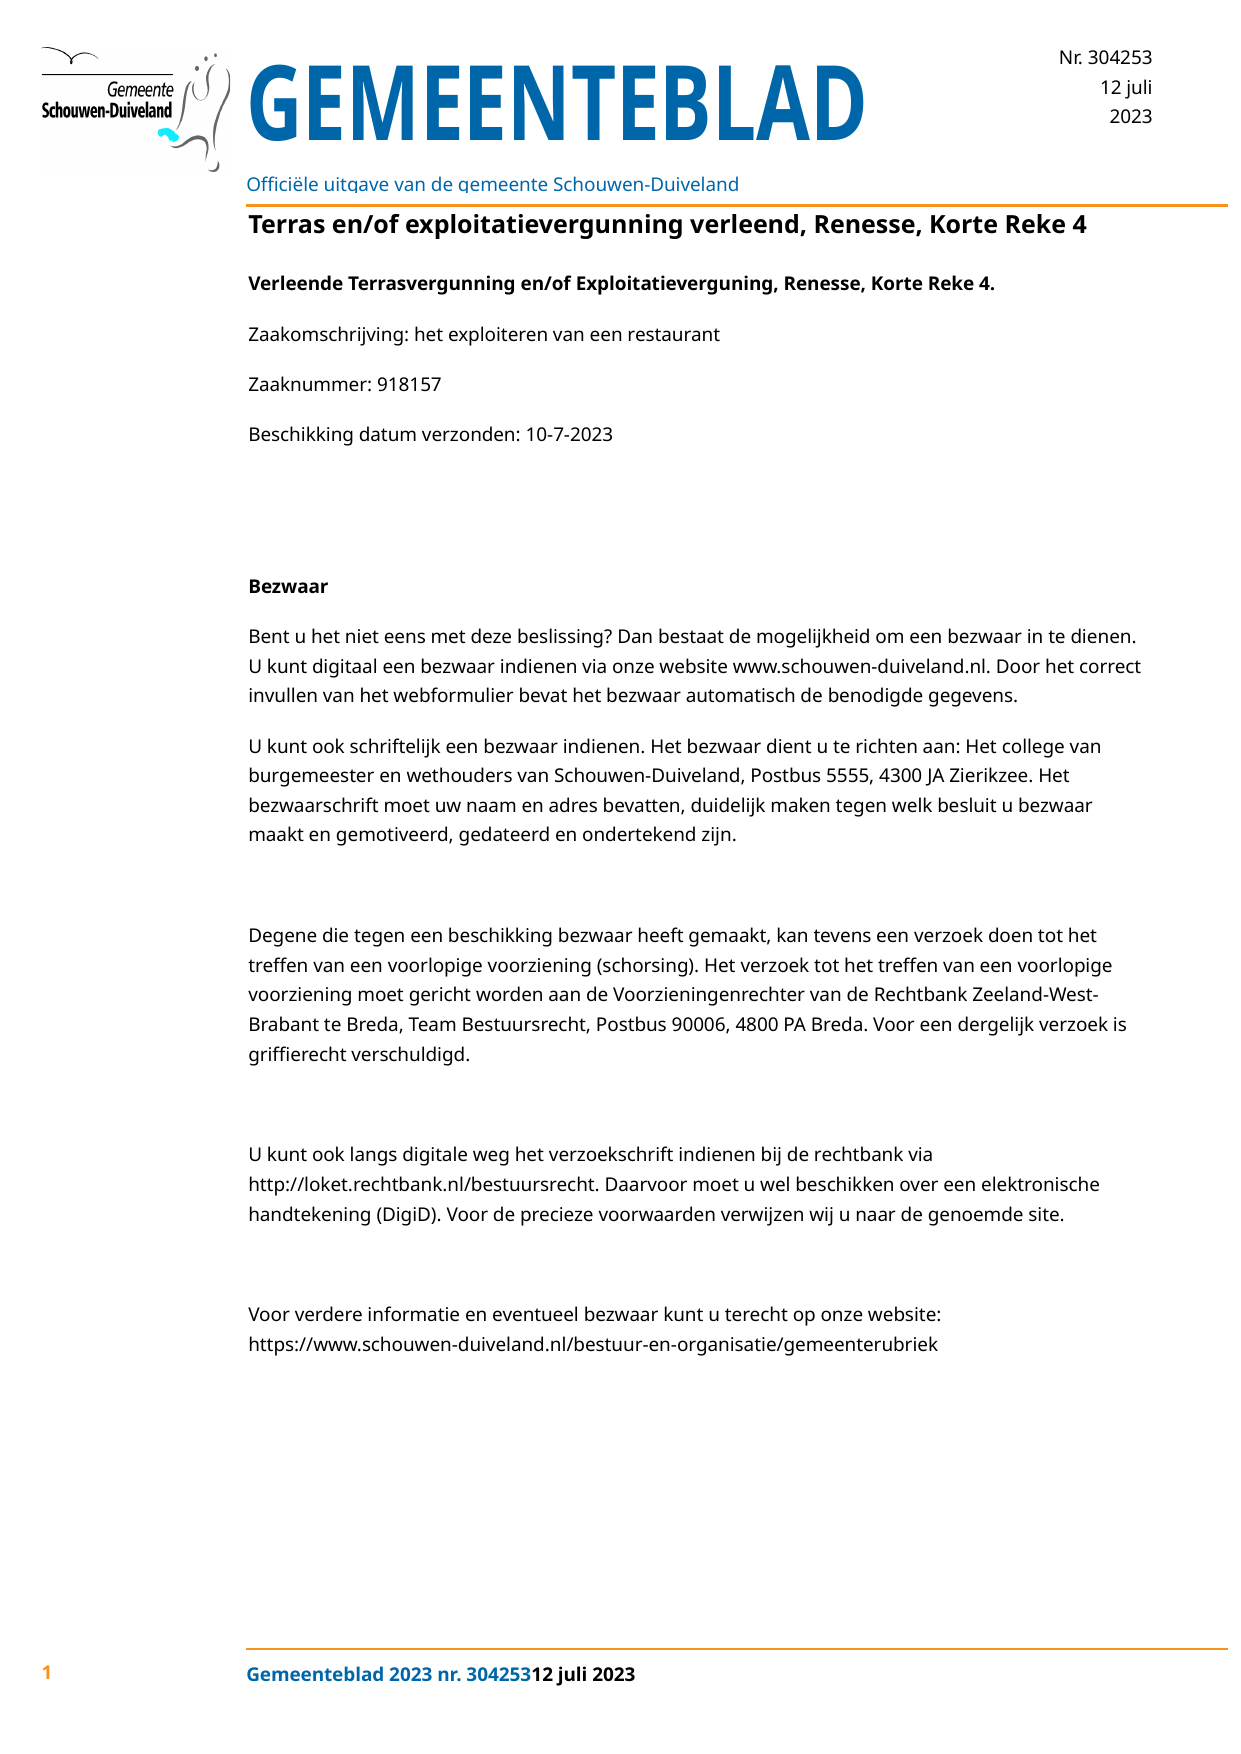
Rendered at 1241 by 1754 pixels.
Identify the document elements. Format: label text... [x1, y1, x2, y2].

picture [41, 47, 231, 172]
text Zaaknummer: 918157 [248, 371, 1152, 397]
text Zaakomschrijving: het exploiteren van een restaurant [248, 321, 1152, 346]
text Bent u het niet eens met deze beslissing? Dan bestaat de mogelijkheid om een bezwaar in te dienen. U kunt digitaal een bezwaar indienen via onze website www.schouwen-duiveland.nl. Door het correct invullen van het webformulier bevat het bezwaar automatisch de benodigde gegevens. [248, 623, 1152, 708]
text Beschikking datum verzonden: 10-7-2023 [248, 422, 1152, 447]
text Terras en/of exploitatievergunning verleend, Renesse, Korte Reke 4 [248, 207, 1152, 241]
text U kunt ook langs digitale weg het verzoekschrift indienen bij de rechtbank via http://loket.rechtbank.nl/bestuursrecht. Daarvoor moet u wel beschikken over een elektronische handtekening (DigiD). Voor de precieze voorwaarden verwijzen wij u naar de genoemde site. [248, 1142, 1152, 1226]
text Bezwaar [248, 573, 1152, 598]
text U kunt ook schriftelijk een bezwaar indienen. Het bezwaar dient u te richten aan: Het college van burgemeester en wethouders van Schouwen-Duiveland, Postbus 5555, 4300 JA Zierikzee. Het bezwaarschrift moet uw naam en adres bevatten, duidelijk maken tegen welk besluit u bezwaar maakt en gemotiveerd, gedateerd en ondertekend zijn. [248, 733, 1152, 847]
text Voor verdere informatie en eventueel bezwaar kunt u terecht op onze website: https://www.schouwen-duiveland.nl/bestuur-en-organisatie/gemeenterubriek [248, 1302, 1152, 1357]
text Degene die tegen een beschikking bezwaar heeft gemaakt, kan tevens een verzoek doen tot het treffen van een voorlopige voorziening (schorsing). Het verzoek tot het treffen van een voorlopige voorziening moet gericht worden aan de Voorzieningenrechter van de Rechtbank Zeeland-West-Brabant te Breda, Team Bestuursrecht, Postbus 90006, 4800 PA Breda. Voor een dergelijk verzoek is griffierecht verschuldigd. [248, 922, 1152, 1066]
text Verleende Terrasvergunning en/of Exploitatieverguning, Renesse, Korte Reke 4. [248, 270, 1152, 296]
